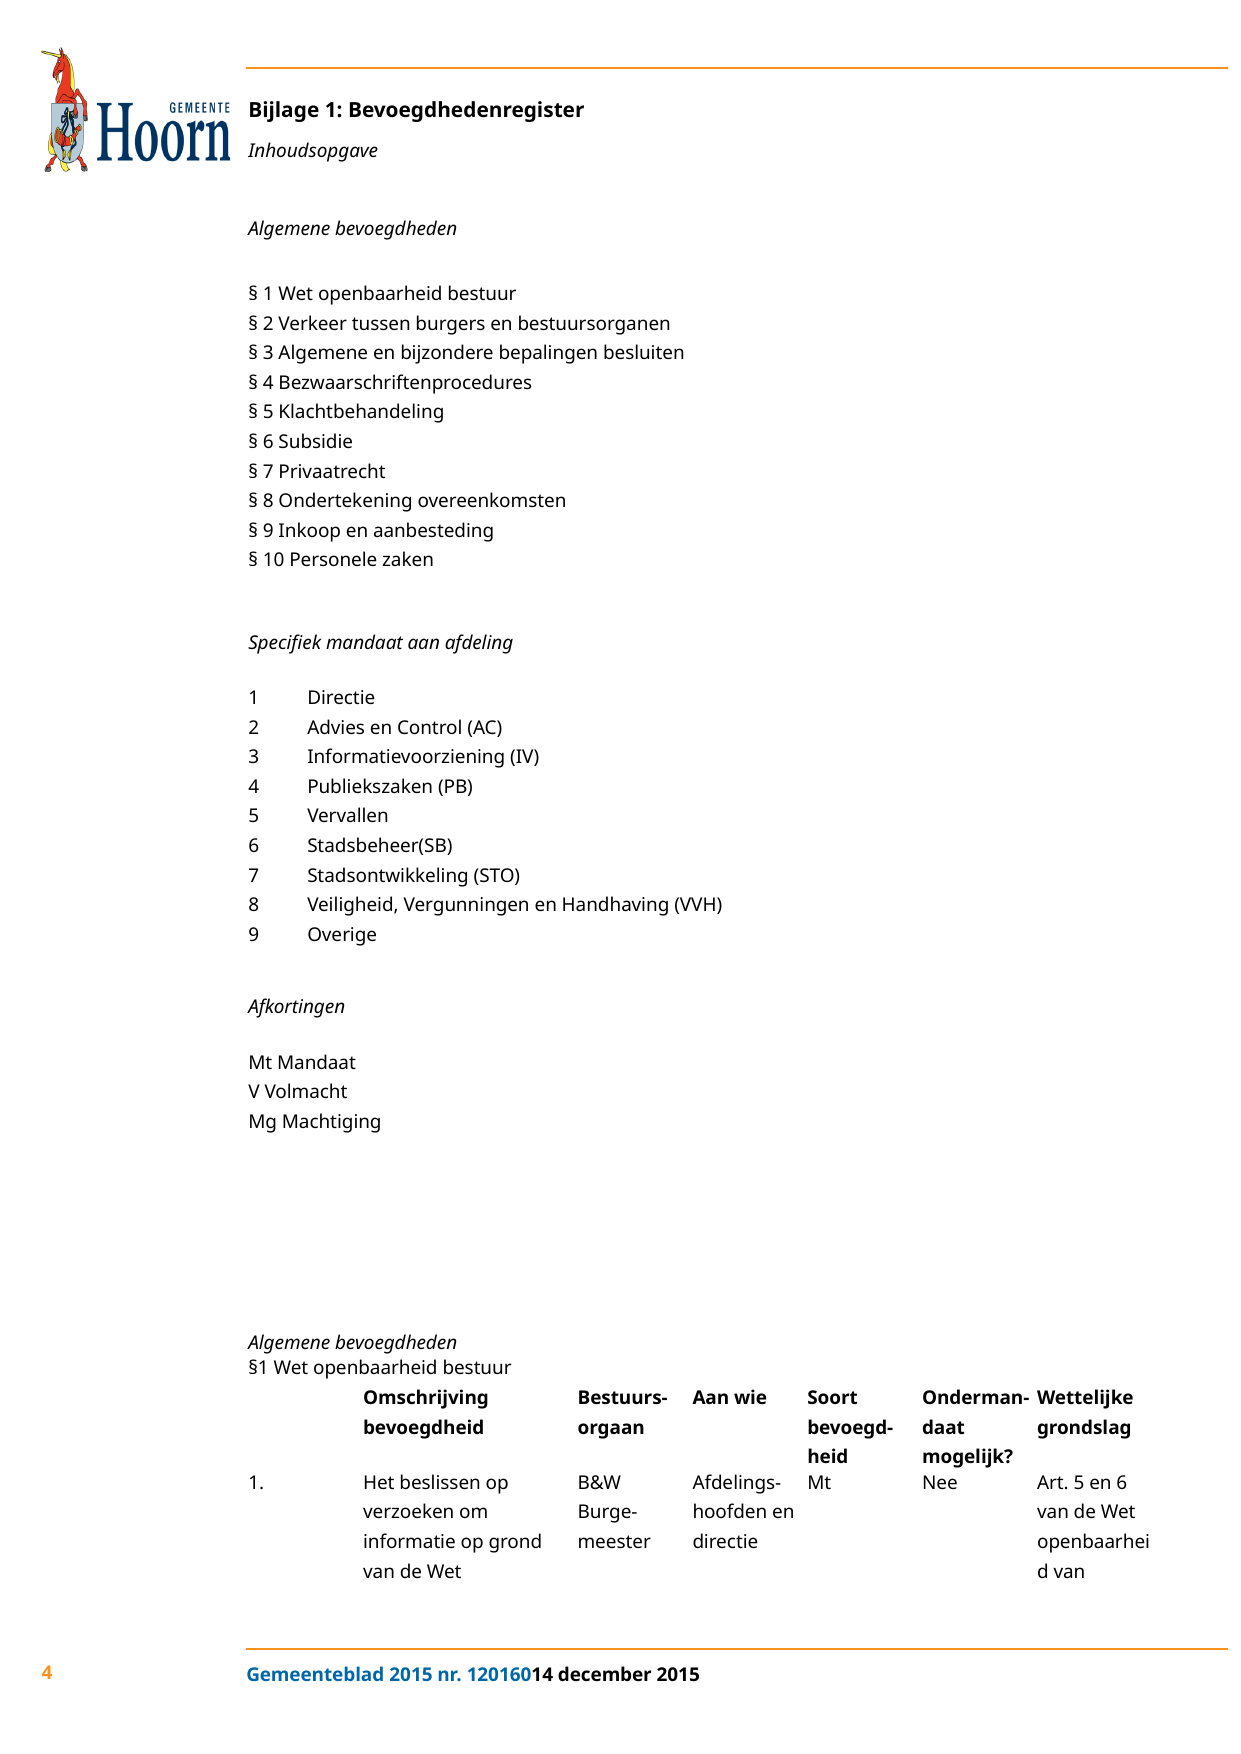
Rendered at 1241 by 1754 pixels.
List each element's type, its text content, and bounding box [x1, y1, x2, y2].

table_header Onderman-daat mogelijk? [922, 1384, 1037, 1469]
list Stadsbeheer(SB) [248, 832, 1152, 858]
table_header Bestuurs-orgaan [578, 1384, 692, 1469]
table_header Soort bevoegd-heid [807, 1384, 922, 1469]
text § 3 Algemene en bijzondere bepalingen besluiten [248, 339, 1152, 365]
table_cell Nee [922, 1469, 1037, 1584]
text §1 Wet openbaarheid bestuur [248, 1354, 1152, 1380]
text § 2 Verkeer tussen burgers en bestuursorganen [248, 310, 1152, 336]
text § 8 Ondertekening overeenkomsten [248, 487, 1152, 513]
list Overige [248, 921, 1152, 947]
text Algemene bevoegdheden [248, 1329, 1152, 1354]
list Publiekszaken (PB) [248, 773, 1152, 799]
list Vervallen [248, 803, 1152, 828]
text § 6 Subsidie [248, 428, 1152, 454]
table_cell 1. [248, 1469, 363, 1584]
list Directie [248, 684, 1152, 710]
list Informatievoorziening (IV) [248, 743, 1152, 769]
text V Volmacht [248, 1079, 1152, 1104]
text § 1 Wet openbaarheid bestuur [248, 280, 1152, 306]
table_cell Het beslissen op verzoeken om informatie op grond van de Wet [363, 1469, 577, 1584]
text Bijlage 1: Bevoegdhedenregister [248, 95, 1152, 123]
list Veiligheid, Vergunningen en Handhaving (VVH) [248, 891, 1152, 917]
text § 4 Bezwaarschriftenprocedures [248, 369, 1152, 395]
table_header Wettelijke grondslag [1037, 1384, 1152, 1469]
table_header Aan wie [692, 1384, 807, 1469]
text § 10 Personele zaken [248, 547, 1152, 572]
text Inhoudsopgave [248, 137, 1152, 163]
text § 5 Klachtbehandeling [248, 399, 1152, 424]
text § 9 Inkoop en aanbesteding [248, 517, 1152, 543]
text Afkortingen [248, 994, 1152, 1019]
table_cell Afdelings-hoofden en directie [692, 1469, 807, 1584]
text Mg Machtiging [248, 1108, 1152, 1134]
table_header Omschrijving bevoegdheid [363, 1384, 577, 1469]
list Stadsontwikkeling (STO) [248, 862, 1152, 888]
text § 7 Privaatrecht [248, 458, 1152, 484]
table_cell Art. 5 en 6 van de Wet openbaarheid van [1037, 1469, 1152, 1584]
text Algemene bevoegdheden [248, 215, 1152, 241]
list Advies en Control (AC) [248, 714, 1152, 740]
table_cell Mt [807, 1469, 922, 1584]
text Specifiek mandaat aan afdeling [248, 629, 1152, 655]
picture [41, 47, 231, 172]
table_header [248, 1384, 363, 1469]
table_cell B&W Burge-meester [578, 1469, 692, 1584]
text Mt Mandaat [248, 1049, 1152, 1075]
